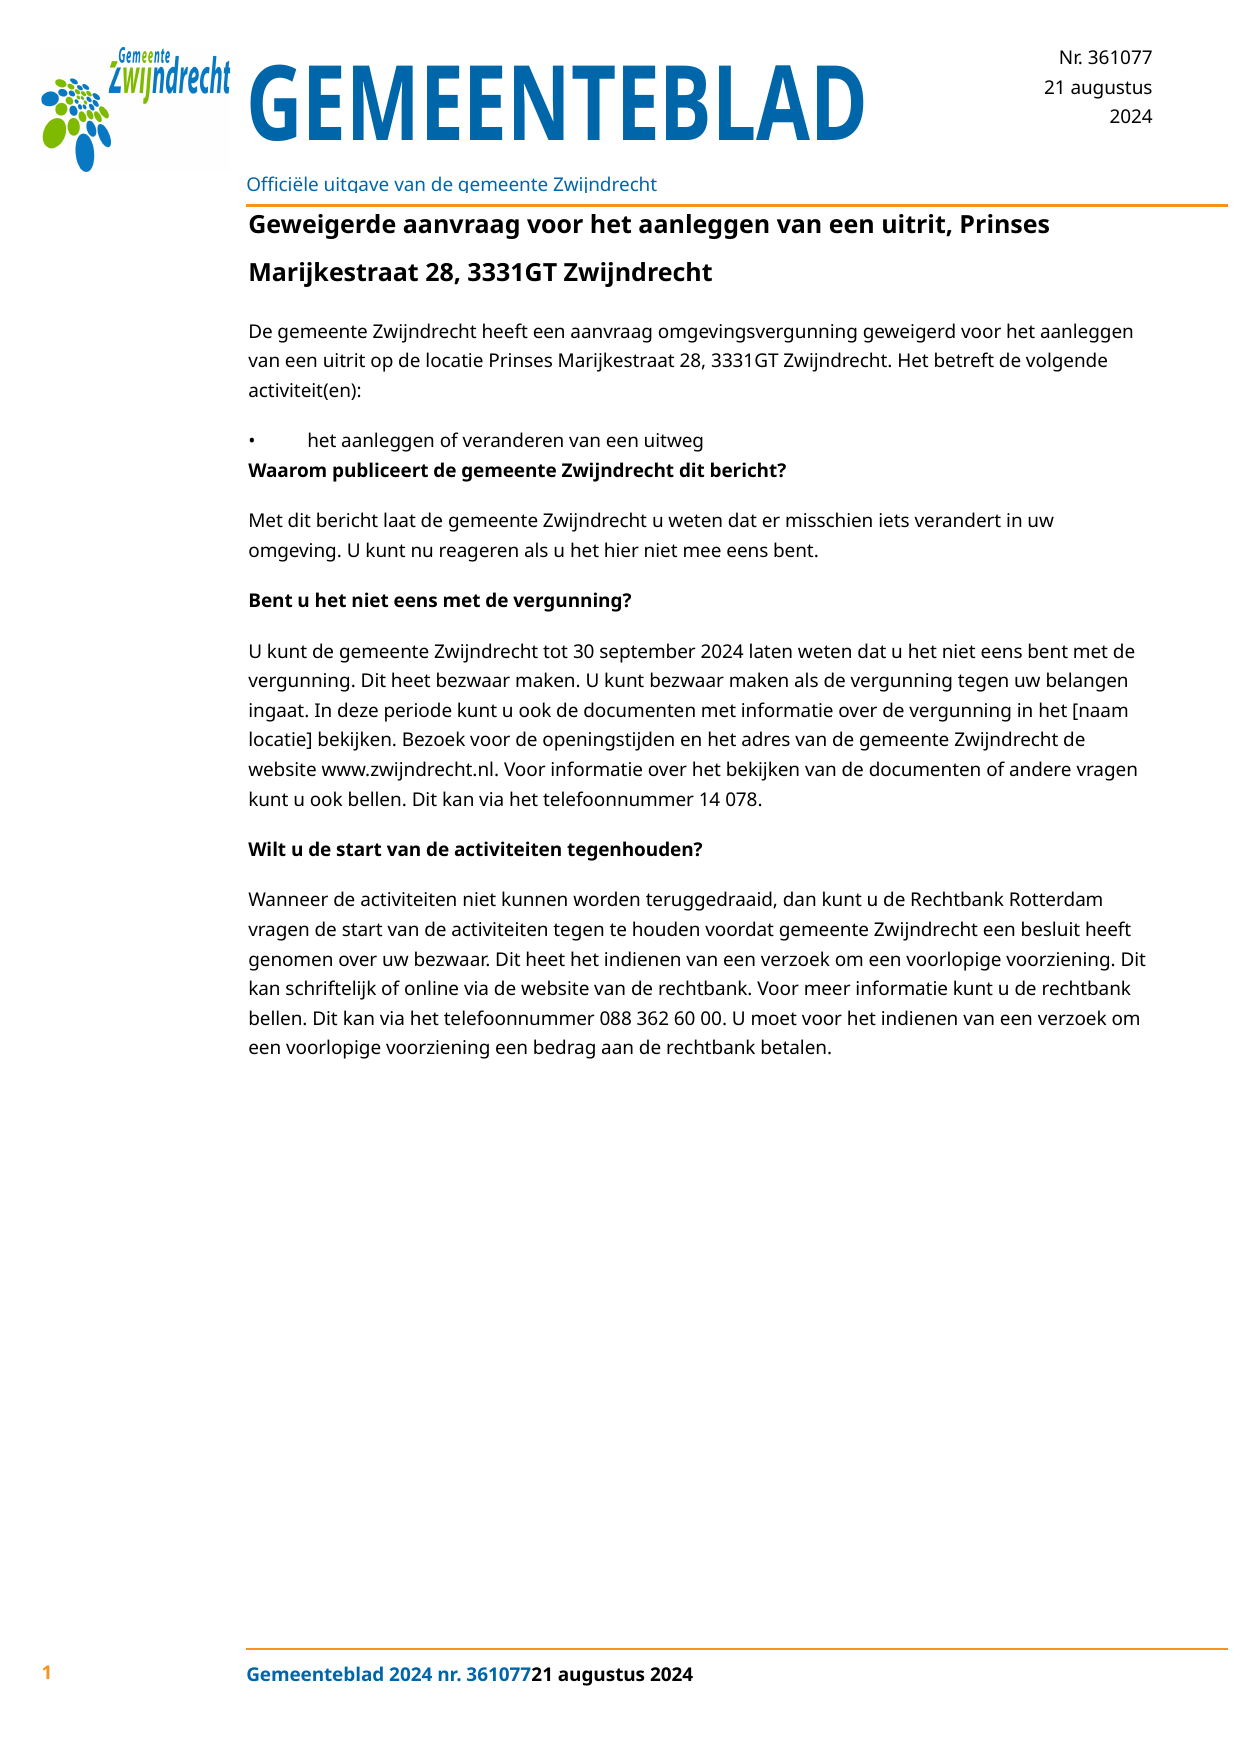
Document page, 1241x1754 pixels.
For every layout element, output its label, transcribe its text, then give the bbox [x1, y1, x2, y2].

text Wilt u de start van de activiteiten tegenhouden? [248, 836, 1152, 862]
list het aanleggen of veranderen van een uitweg [248, 427, 1152, 453]
text U kunt de gemeente Zwijndrecht tot 30 september 2024 laten weten dat u het niet eens bent met de vergunning. Dit heet bezwaar maken. U kunt bezwaar maken als de vergunning tegen uw belangen ingaat. In deze periode kunt u ook de documenten met informatie over de vergunning in het [naam locatie] bekijken. Bezoek voor de openingstijden en het adres van de gemeente Zwijndrecht de website www.zwijndrecht.nl. Voor informatie over het bekijken van de documenten of andere vragen kunt u ook bellen. Dit kan via het telefoonnummer 14 078. [248, 638, 1152, 812]
picture [41, 47, 231, 172]
text De gemeente Zwijndrecht heeft een aanvraag omgevingsvergunning geweigerd voor het aanleggen van een uitrit op de locatie Prinses Marijkestraat 28, 3331GT Zwijndrecht. Het betreft de volgende activiteit(en): [248, 318, 1152, 403]
text Met dit bericht laat de gemeente Zwijndrecht u weten dat er misschien iets verandert in uw omgeving. U kunt nu reageren als u het hier niet mee eens bent. [248, 507, 1152, 563]
text Wanneer de activiteiten niet kunnen worden teruggedraaid, dan kunt u de Rechtbank Rotterdam vragen de start van de activiteiten tegen te houden voordat gemeente Zwijndrecht een besluit heeft genomen over uw bezwaar. Dit heet het indienen van een verzoek om een voorlopige voorziening. Dit kan schriftelijk of online via de website van de rechtbank. Voor meer informatie kunt u de rechtbank bellen. Dit kan via het telefoonnummer 088 362 60 00. U moet voor het indienen van een verzoek om een voorlopige voorziening een bedrag aan de rechtbank betalen. [248, 887, 1152, 1060]
text Waarom publiceert de gemeente Zwijndrecht dit bericht? [248, 457, 1152, 483]
text Geweigerde aanvraag voor het aanleggen van een uitrit, Prinses Marijkestraat 28, 3331GT Zwijndrecht [248, 207, 1152, 288]
text Bent u het niet eens met de vergunning? [248, 587, 1152, 613]
